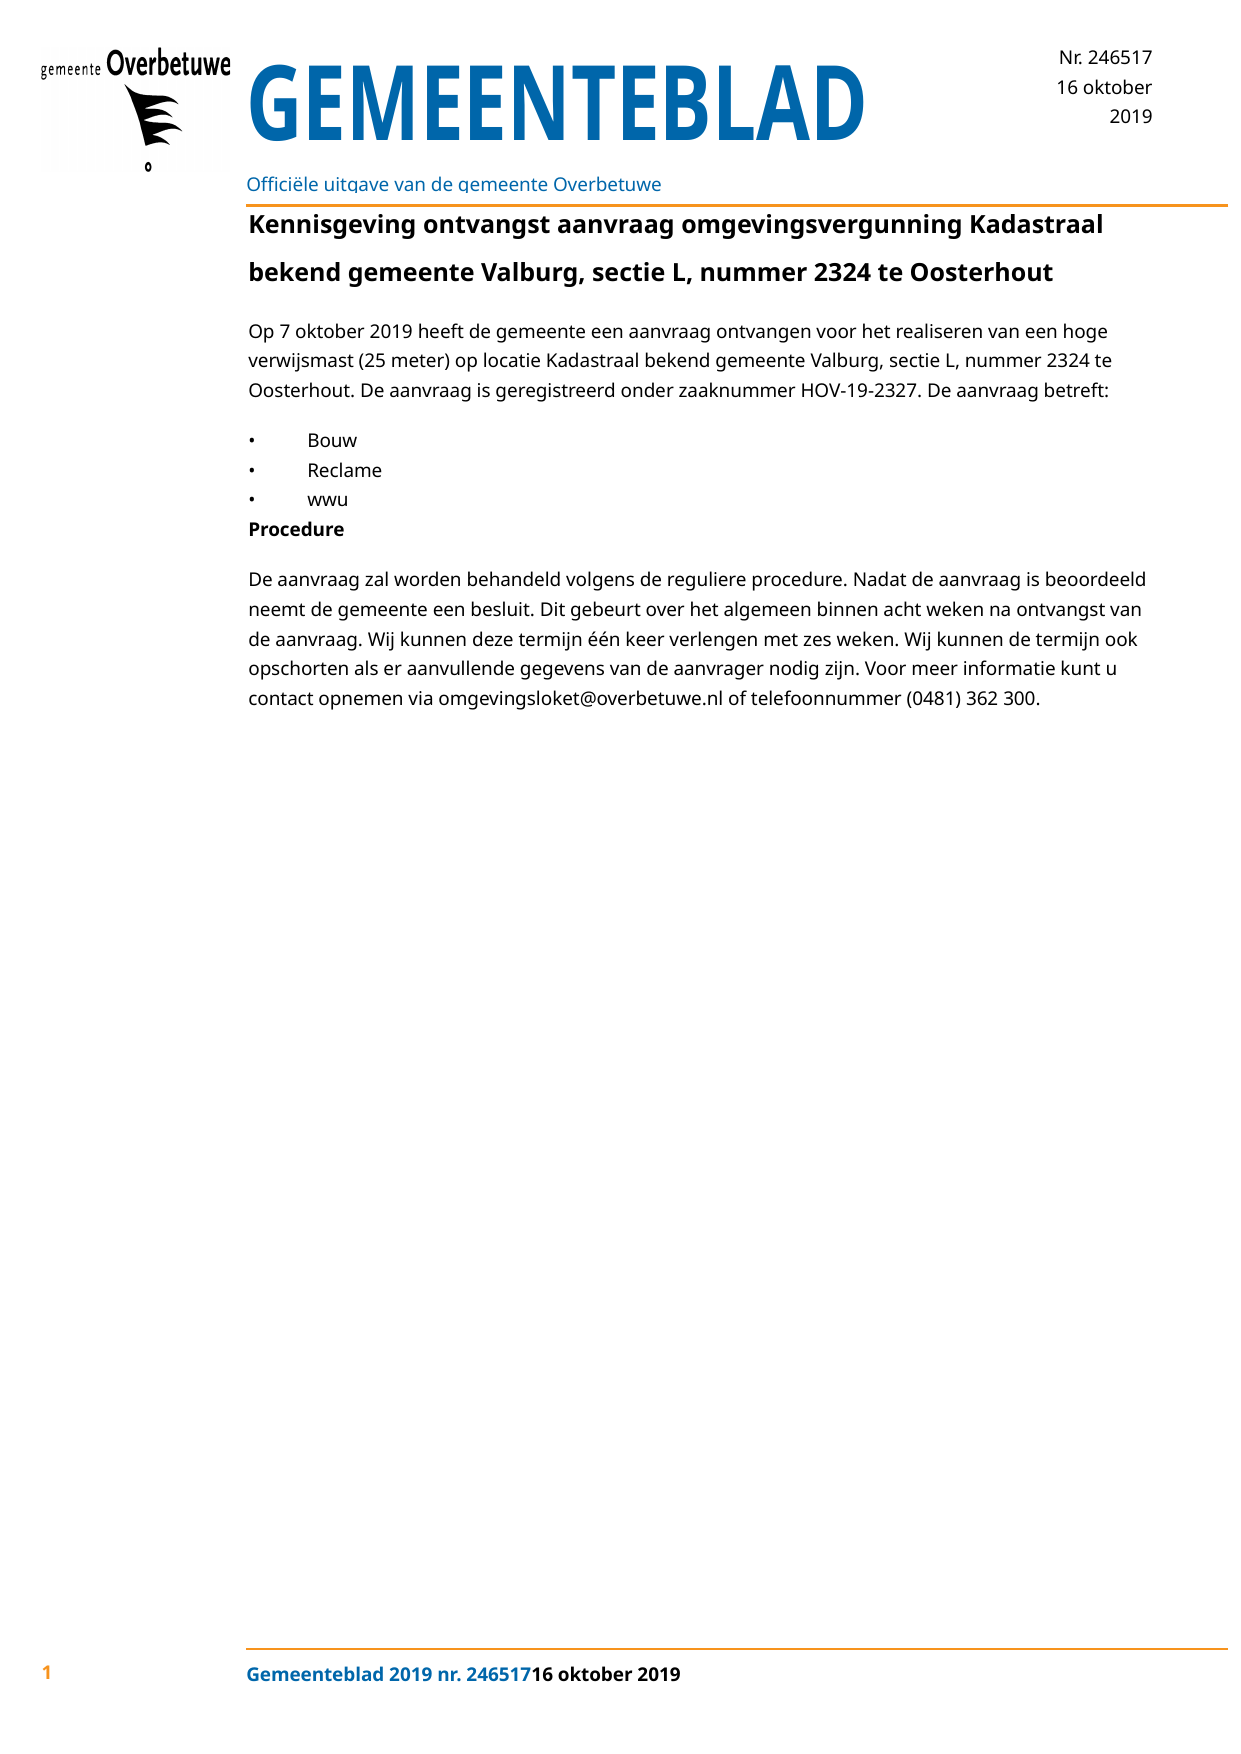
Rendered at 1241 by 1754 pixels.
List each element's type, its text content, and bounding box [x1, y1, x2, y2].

text Kennisgeving ontvangst aanvraag omgevingsvergunning Kadastraal bekend gemeente Valburg, sectie L, nummer 2324 te Oosterhout [248, 207, 1152, 288]
text Procedure [248, 516, 1152, 542]
list Bouw [248, 427, 1152, 453]
picture [41, 47, 231, 172]
list wwu [248, 487, 1152, 512]
text Op 7 oktober 2019 heeft de gemeente een aanvraag ontvangen voor het realiseren van een hoge verwijsmast (25 meter) op locatie Kadastraal bekend gemeente Valburg, sectie L, nummer 2324 te Oosterhout. De aanvraag is geregistreerd onder zaaknummer HOV-19-2327. De aanvraag betreft: [248, 318, 1152, 403]
list Reclame [248, 457, 1152, 483]
text De aanvraag zal worden behandeld volgens de reguliere procedure. Nadat de aanvraag is beoordeeld neemt de gemeente een besluit. Dit gebeurt over het algemeen binnen acht weken na ontvangst van de aanvraag. Wij kunnen deze termijn één keer verlengen met zes weken. Wij kunnen de termijn ook opschorten als er aanvullende gegevens van de aanvrager nodig zijn. Voor meer informatie kunt u contact opnemen via omgevingsloket@overbetuwe.nl of telefoonnummer (0481) 362 300. [248, 567, 1152, 711]
